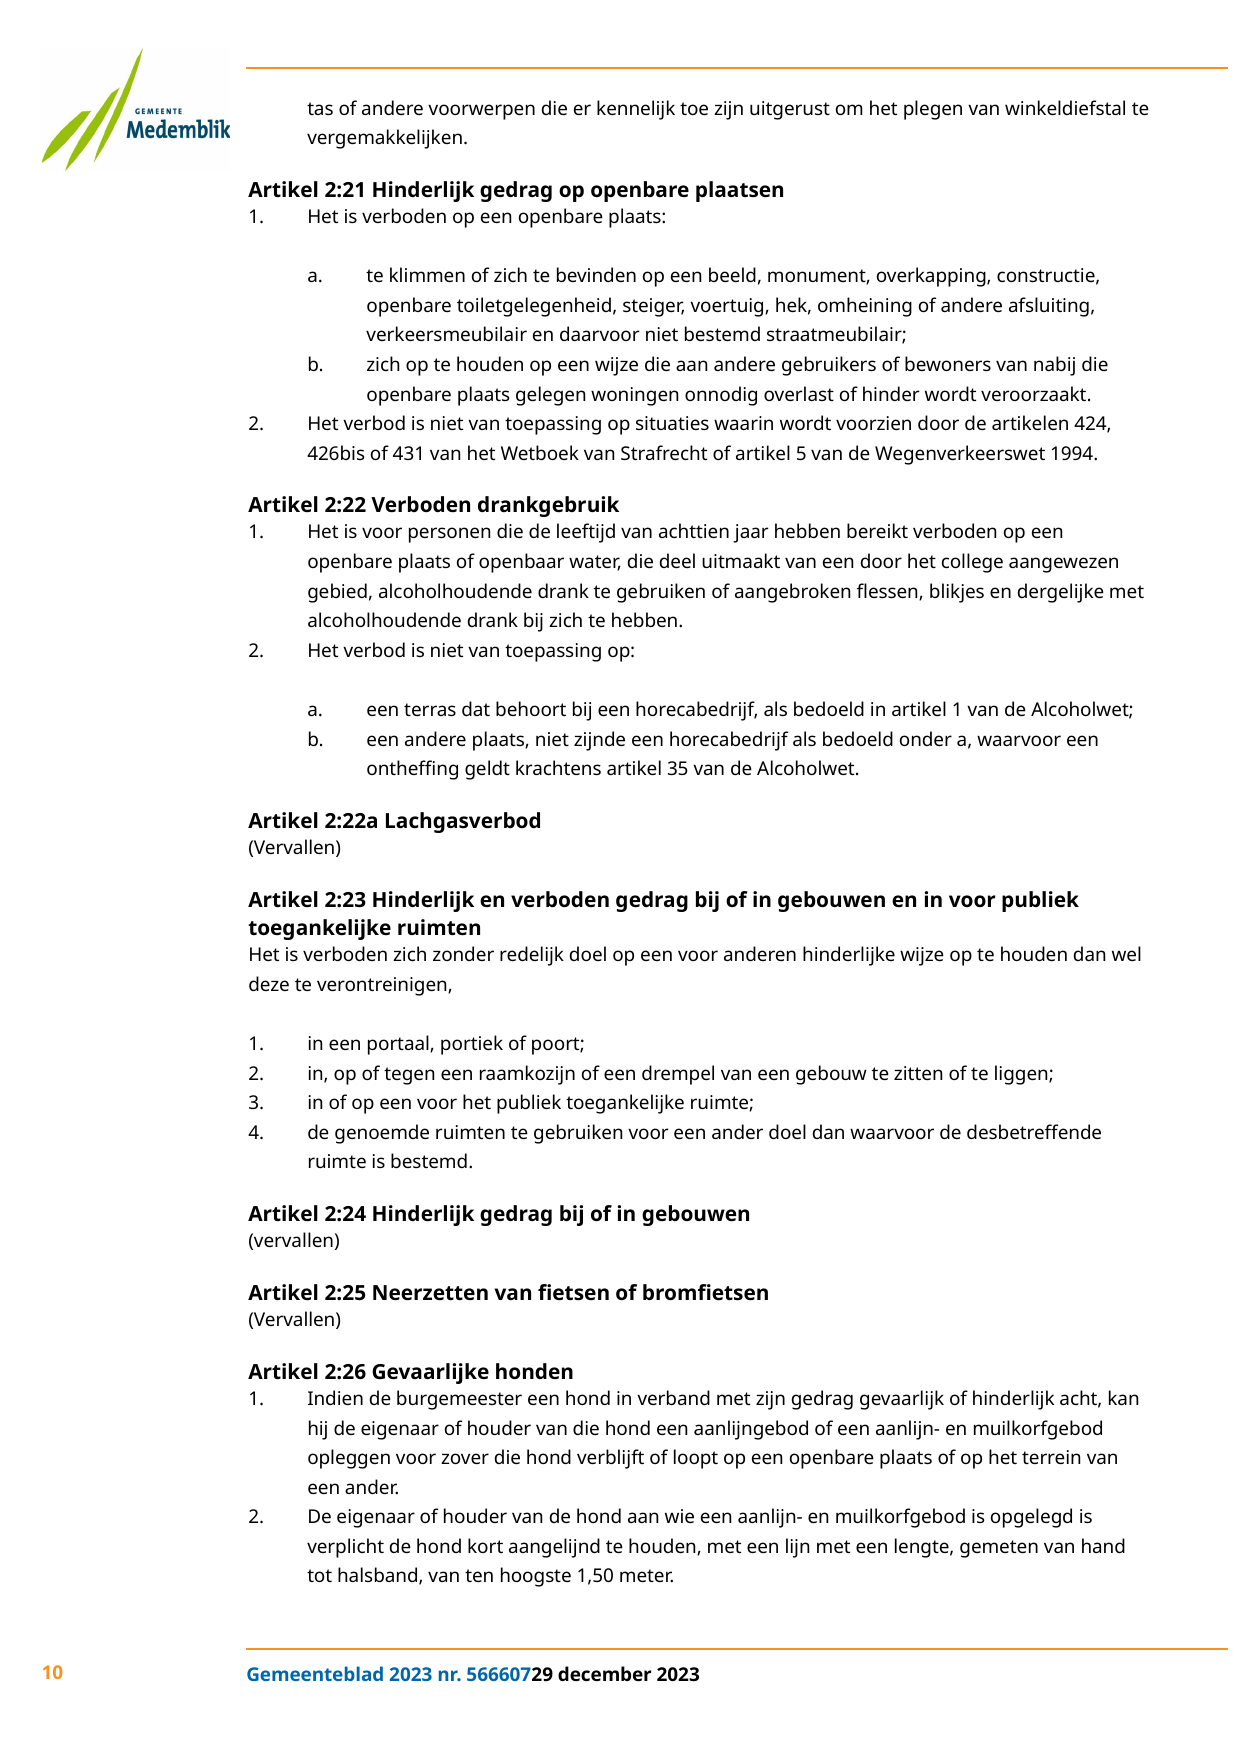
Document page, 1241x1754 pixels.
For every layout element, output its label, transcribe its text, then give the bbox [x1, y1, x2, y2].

list Het is verboden op een openbare plaats: [248, 203, 1152, 229]
picture [41, 47, 231, 172]
list een terras dat behoort bij een horecabedrijf, als bedoeld in artikel 1 van de Alcoholwet; [307, 696, 1152, 722]
text Artikel 2:24 Hinderlijk gedrag bij of in gebouwen [248, 1199, 1152, 1227]
list Het verbod is niet van toepassing op situaties waarin wordt voorzien door de artikelen 424, 426bis of 431 van het Wetboek van Strafrecht of artikel 5 van de Wegenverkeerswet 1994. [248, 410, 1152, 466]
list in of op een voor het publiek toegankelijke ruimte; [248, 1089, 1152, 1115]
list een andere plaats, niet zijnde een horecabedrijf als bedoeld onder a, waarvoor een ontheffing geldt krachtens artikel 35 van de Alcoholwet. [307, 726, 1152, 781]
text Artikel 2:22a Lachgasverbod [248, 806, 1152, 834]
text (vervallen) [248, 1227, 1152, 1253]
text Artikel 2:22 Verboden drankgebruik [248, 490, 1152, 519]
text Het is verboden zich zonder redelijk doel op een voor anderen hinderlijke wijze op te houden dan wel deze te verontreinigen, [248, 942, 1152, 997]
list de genoemde ruimten te gebruiken voor een ander doel dan waarvoor de desbetreffende ruimte is bestemd. [248, 1119, 1152, 1174]
text Artikel 2:21 Hinderlijk gedrag op openbare plaatsen [248, 175, 1152, 203]
list Het is voor personen die de leeftijd van achttien jaar hebben bereikt verboden op een openbare plaats of openbaar water, die deel uitmaakt van een door het college aangewezen gebied, alcoholhoudende drank te gebruiken of aangebroken flessen, blikjes en dergelijke met alcoholhoudende drank bij zich te hebben. [248, 519, 1152, 633]
text (Vervallen) [248, 1306, 1152, 1332]
text Artikel 2:23 Hinderlijk en verboden gedrag bij of in gebouwen en in voor publiek toegankelijke ruimten [248, 885, 1152, 942]
list in een portaal, portiek of poort; [248, 1030, 1152, 1056]
list De eigenaar of houder van de hond aan wie een aanlijn- en muilkorfgebod is opgelegd is verplicht de hond kort aangelijnd te houden, met een lijn met een lengte, gemeten van hand tot halsband, van ten hoogste 1,50 meter. [248, 1503, 1152, 1588]
list in, op of tegen een raamkozijn of een drempel van een gebouw te zitten of te liggen; [248, 1060, 1152, 1086]
list Het verbod is niet van toepassing op: [248, 637, 1152, 663]
list Indien de burgemeester een hond in verband met zijn gedrag gevaarlijk of hinderlijk acht, kan hij de eigenaar of houder van die hond een aanlijngebod of een aanlijn- en muilkorfgebod opleggen voor zover die hond verblijft of loopt op een openbare plaats of op het terrein van een ander. [248, 1385, 1152, 1500]
text Artikel 2:25 Neerzetten van fietsen of bromfietsen [248, 1278, 1152, 1306]
list te klimmen of zich te bevinden op een beeld, monument, overkapping, constructie, openbare toiletgelegenheid, steiger, voertuig, hek, omheining of andere afsluiting, verkeersmeubilair en daarvoor niet bestemd straatmeubilair; [307, 262, 1152, 347]
text (Vervallen) [248, 834, 1152, 860]
list tas of andere voorwerpen die er kennelijk toe zijn uitgerust om het plegen van winkeldiefstal te vergemakkelijken. [248, 95, 1152, 150]
list zich op te houden op een wijze die aan andere gebruikers of bewoners van nabij die openbare plaats gelegen woningen onnodig overlast of hinder wordt veroorzaakt. [307, 351, 1152, 406]
text Artikel 2:26 Gevaarlijke honden [248, 1357, 1152, 1385]
